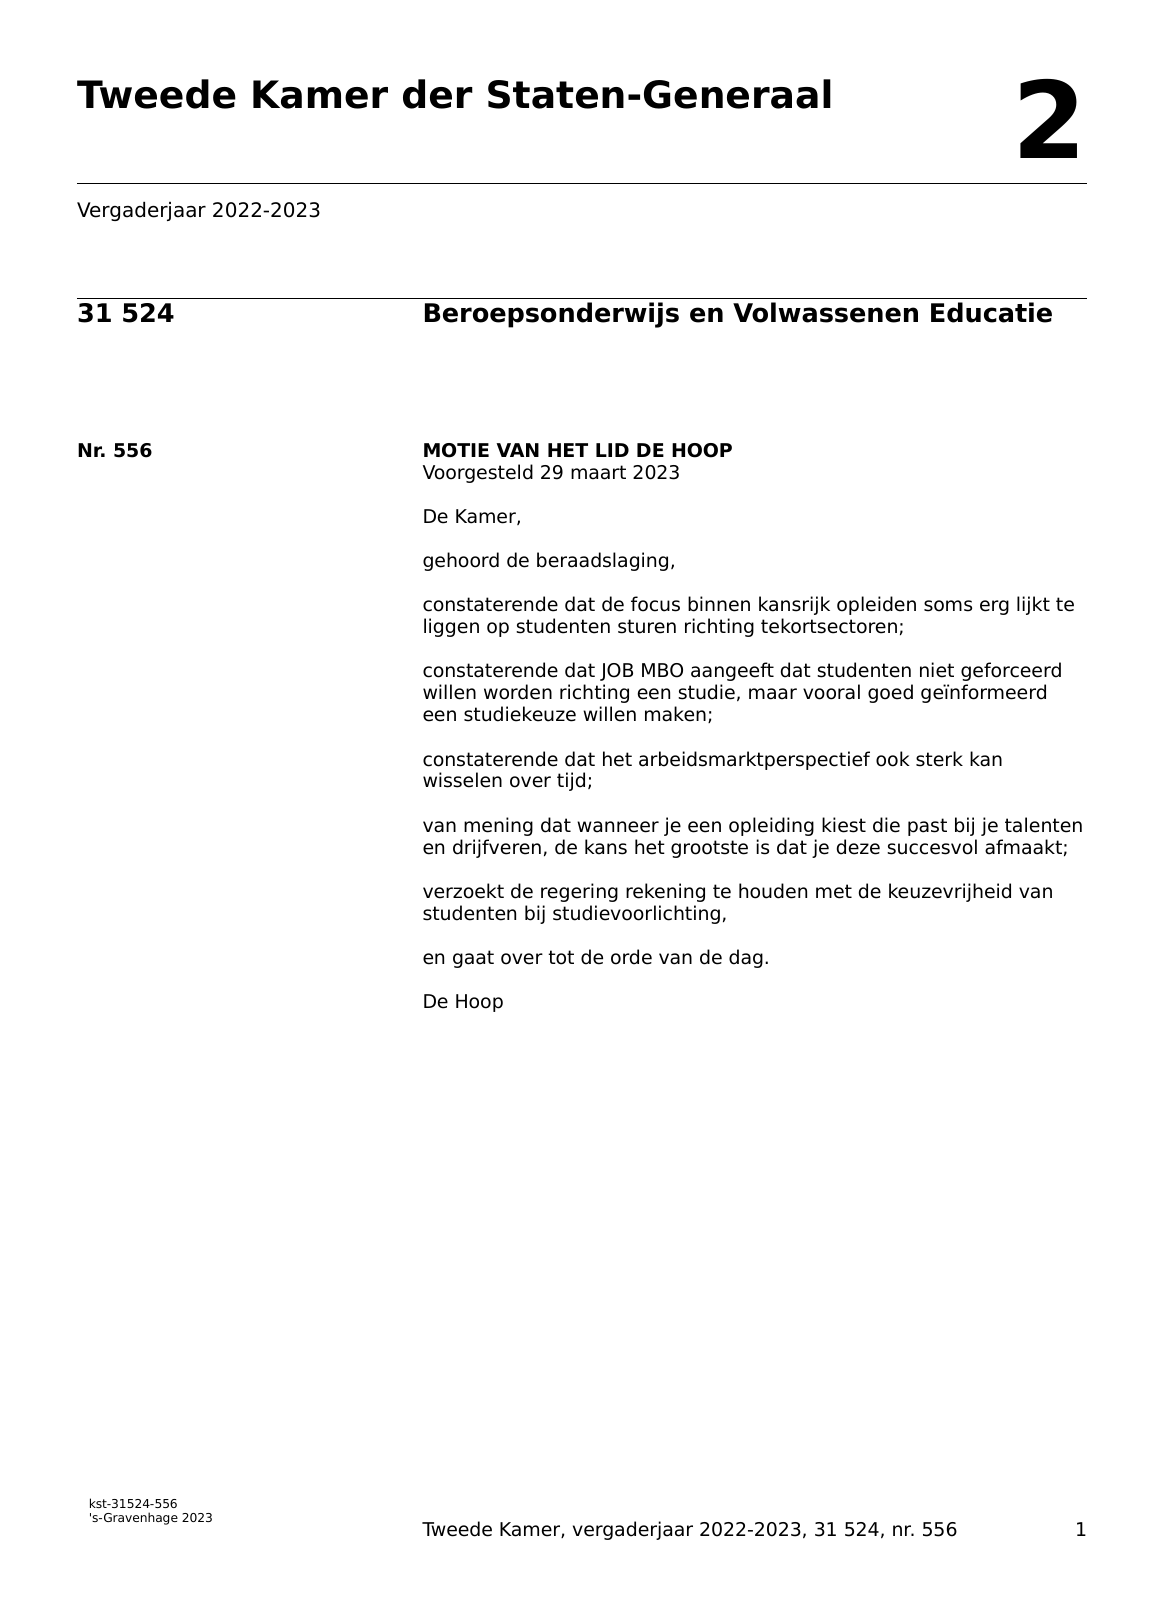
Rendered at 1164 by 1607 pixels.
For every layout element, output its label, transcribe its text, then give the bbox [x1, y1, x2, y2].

text constaterende dat de focus binnen kansrijk opleiden soms erg lijkt te liggen op studenten sturen richting tekortsectoren; [422, 594, 1087, 638]
subtitle 31 524 Beroepsonderwijs en Volwassenen Educatie [77, 299, 1087, 329]
text constaterende dat het arbeidsmarktperspectief ook sterk kan wisselen over tijd; [422, 748, 1087, 792]
text verzoekt de regering rekening te houden met de keuzevrijheid van studenten bij studievoorlichting, [422, 881, 1087, 925]
text gehoord de beraadslaging, [422, 550, 1087, 572]
table_cell Vergaderjaar 2022-2023 [77, 184, 1087, 298]
text De Hoop [422, 991, 1087, 1013]
text De Kamer, [422, 506, 1087, 528]
table_header Tweede Kamer der Staten-Generaal [77, 59, 886, 183]
text kst-31524-556 [88, 1497, 323, 1511]
table_header 2 [886, 59, 1087, 183]
text van mening dat wanneer je een opleiding kiest die past bij je talenten en drijfveren, de kans het grootste is dat je deze succesvol afmaakt; [422, 814, 1087, 858]
text en gaat over tot de orde van de dag. [422, 947, 1087, 969]
text constaterende dat JOB MBO aangeeft dat studenten niet geforceerd willen worden richting een studie, maar vooral goed geïnformeerd een studiekeuze willen maken; [422, 660, 1087, 726]
text 's-Gravenhage 2023 [88, 1511, 323, 1525]
subtitle Nr. 556 MOTIE VAN HET LID DE HOOP [77, 440, 1087, 462]
text Voorgesteld 29 maart 2023 [422, 462, 1087, 484]
